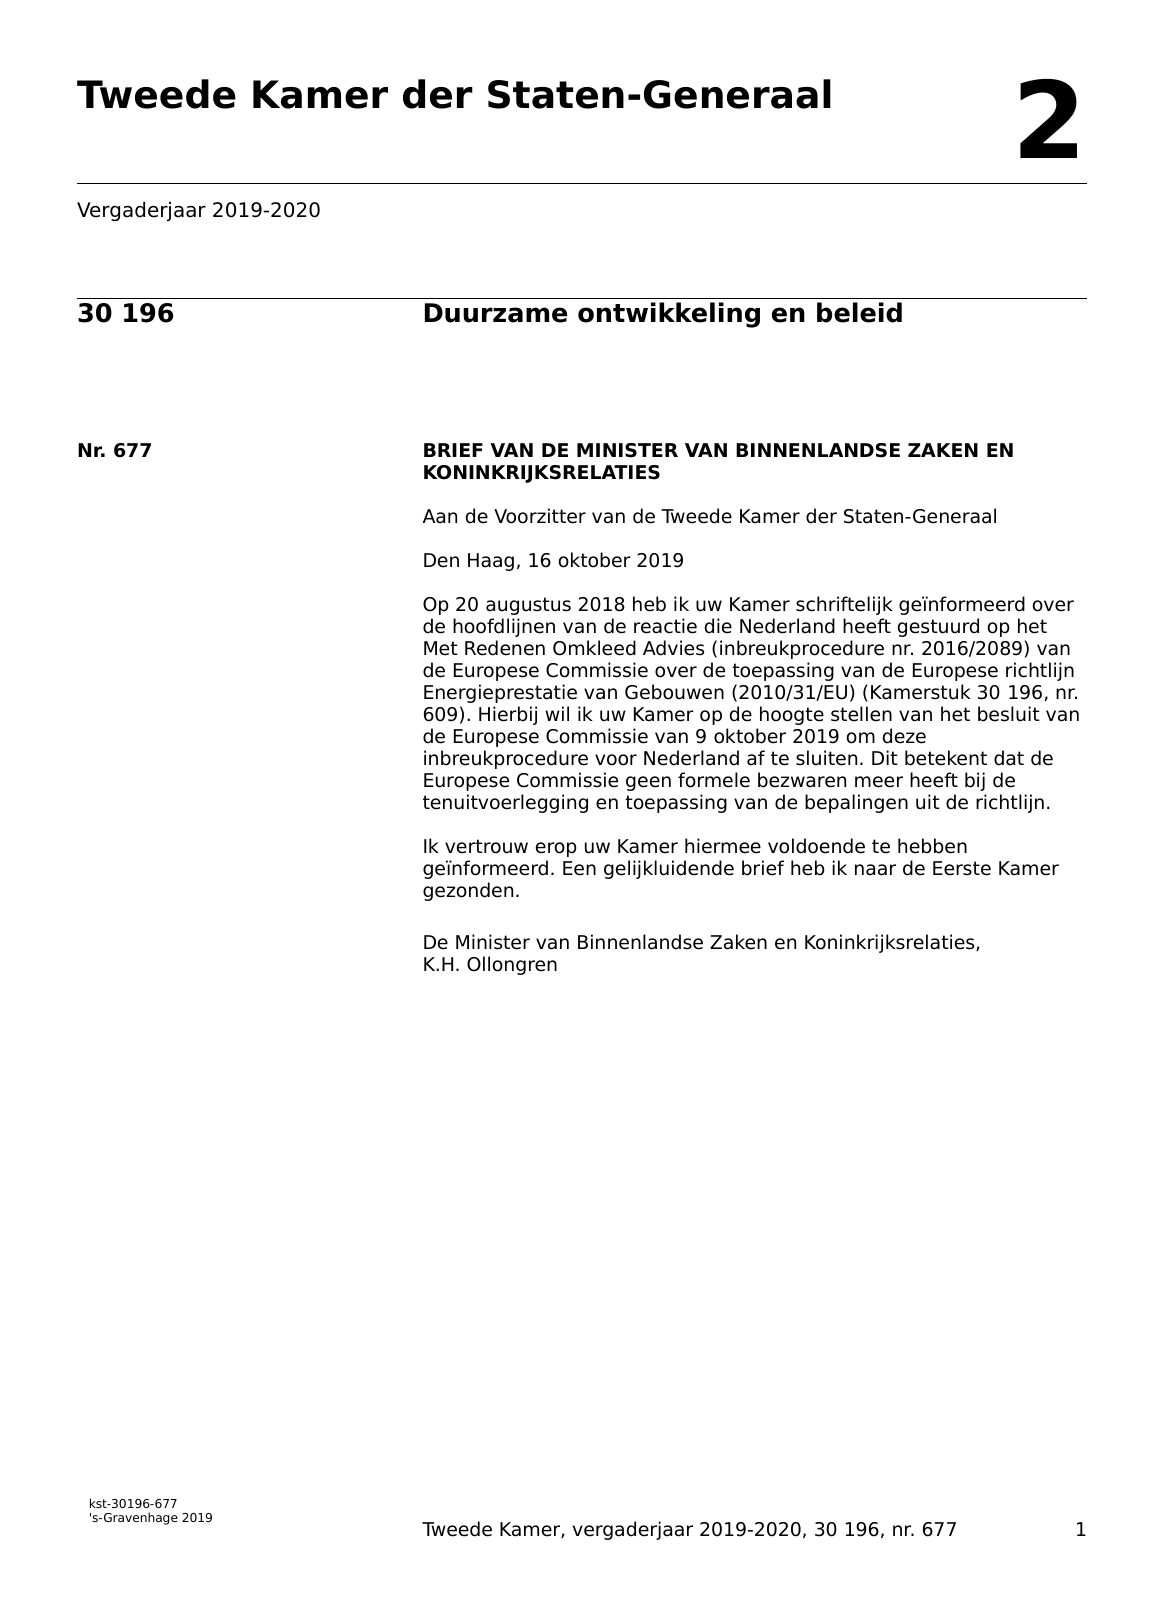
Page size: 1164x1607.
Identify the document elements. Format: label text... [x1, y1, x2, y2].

table_header Tweede Kamer der Staten-Generaal [77, 59, 886, 183]
subtitle Nr. 677 BRIEF VAN DE MINISTER VAN BINNENLANDSE ZAKEN EN KONINKRIJKSRELATIES [77, 440, 1087, 484]
text kst-30196-677 [88, 1497, 323, 1511]
text Den Haag, 16 oktober 2019 [422, 550, 1087, 572]
text Ik vertrouw erop uw Kamer hiermee voldoende te hebben geïnformeerd. Een gelijkluidende brief heb ik naar de Eerste Kamer gezonden. [422, 836, 1087, 902]
text Aan de Voorzitter van de Tweede Kamer der Staten-Generaal [422, 506, 1087, 528]
subtitle 30 196 Duurzame ontwikkeling en beleid [77, 299, 1087, 329]
text 's-Gravenhage 2019 [88, 1511, 323, 1525]
table_header 2 [886, 59, 1087, 183]
text De Minister van Binnenlandse Zaken en Koninkrijksrelaties, K.H. Ollongren [422, 932, 1087, 976]
text Op 20 augustus 2018 heb ik uw Kamer schriftelijk geïnformeerd over de hoofdlijnen van de reactie die Nederland heeft gestuurd op het Met Redenen Omkleed Advies (inbreukprocedure nr. 2016/2089) van de Europese Commissie over de toepassing van de Europese richtlijn Energieprestatie van Gebouwen (2010/31/EU) (Kamerstuk 30 196, nr. 609). Hierbij wil ik uw Kamer op de hoogte stellen van het besluit van de Europese Commissie van 9 oktober 2019 om deze inbreukprocedure voor Nederland af te sluiten. Dit betekent dat de Europese Commissie geen formele bezwaren meer heeft bij de tenuitvoerlegging en toepassing van de bepalingen uit de richtlijn. [422, 594, 1087, 814]
table_cell Vergaderjaar 2019-2020 [77, 184, 1087, 298]
